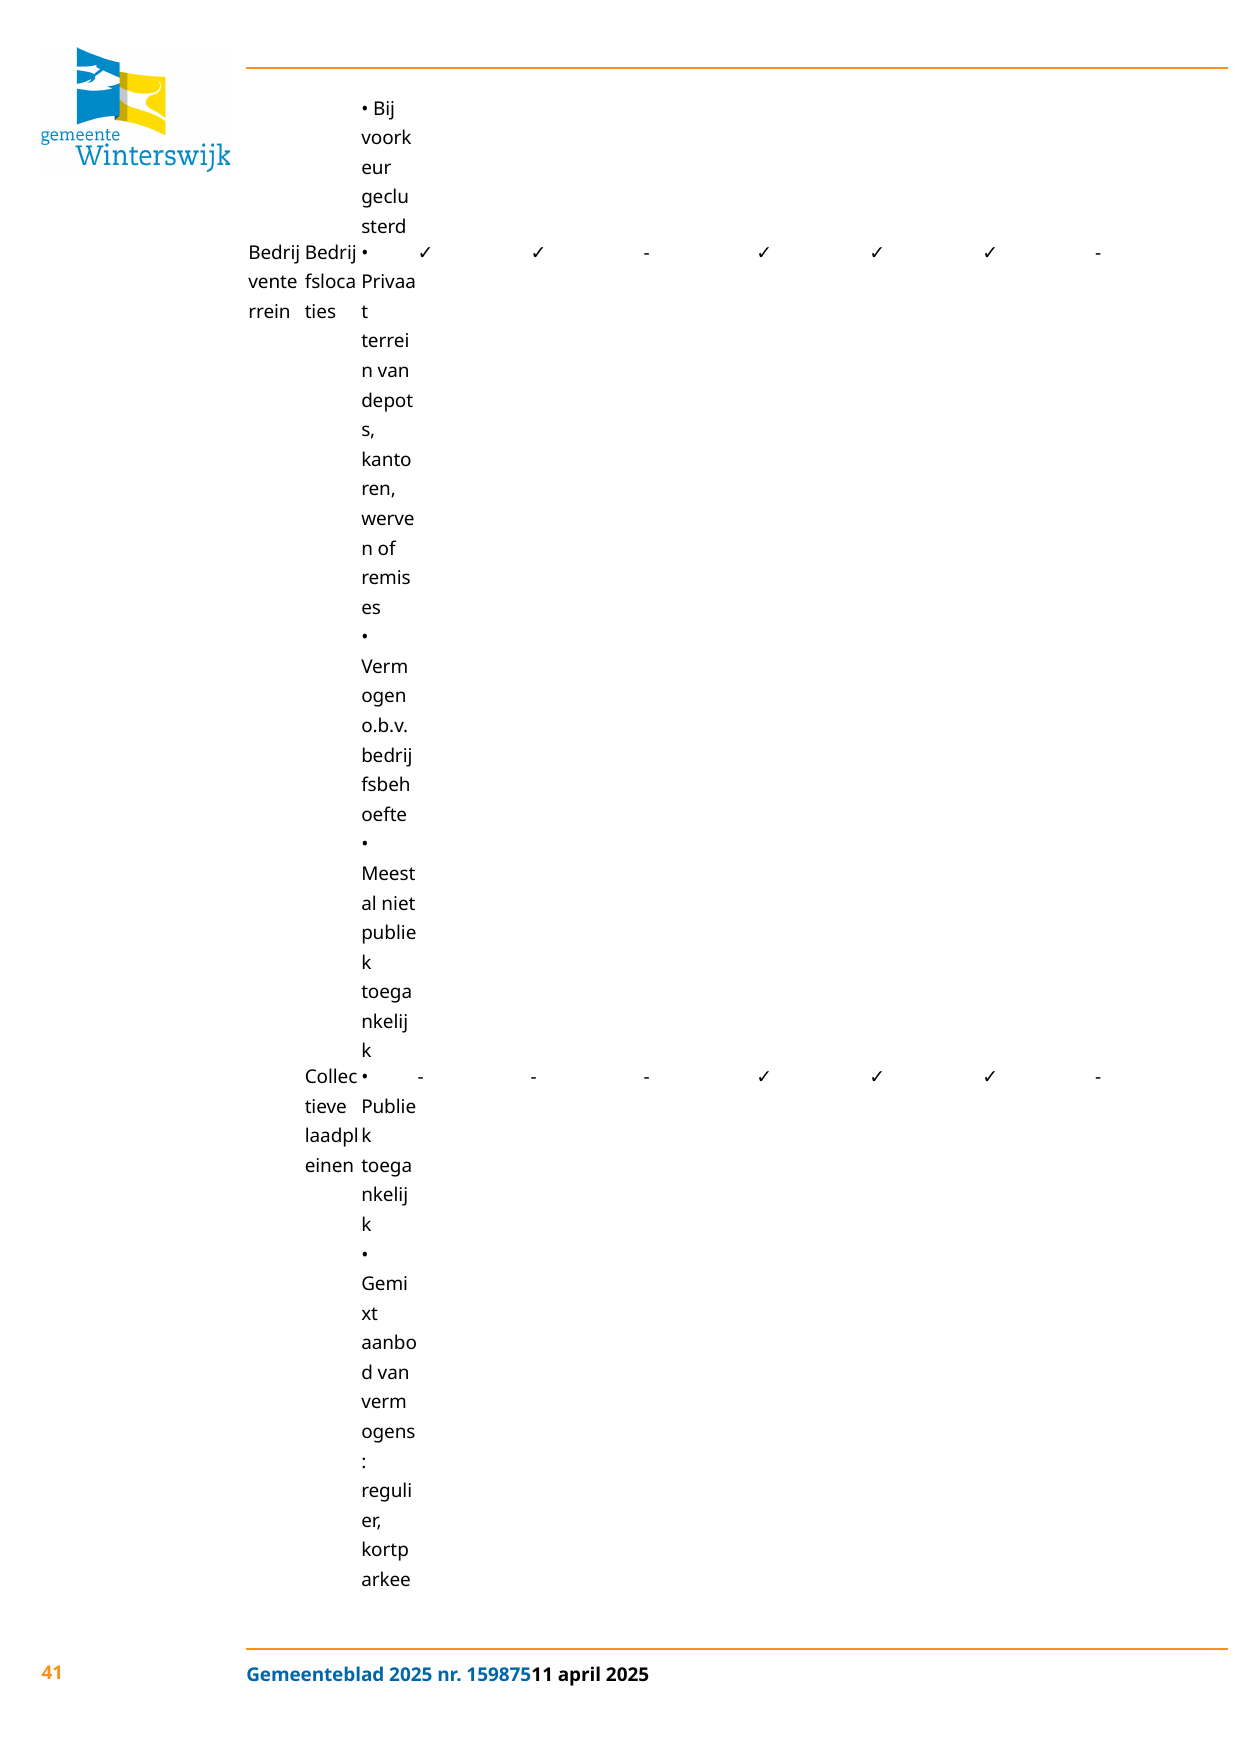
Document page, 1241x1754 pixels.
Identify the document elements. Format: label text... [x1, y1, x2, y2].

table_cell ✓ [869, 239, 982, 1063]
table_cell - [869, 95, 982, 239]
table_cell - [643, 95, 756, 239]
table_cell ✓ [982, 1063, 1095, 1592]
table_cell - [643, 1063, 756, 1592]
table_cell ✓ [756, 1063, 869, 1592]
table_cell - [1095, 239, 1152, 1063]
table_cell [756, 95, 869, 239]
table_cell ✓ [756, 239, 869, 1063]
table_cell - [418, 1063, 530, 1592]
table_cell - [530, 1063, 643, 1592]
table_cell Bedrijfslocaties [305, 239, 361, 1063]
table_cell ✓ [418, 239, 530, 1063]
table_cell • Privaat terrein van depots, kantoren, werven of remises • Vermogen o.b.v. bedrijfsbehoefte • Meestal niet publiek toegankelijk [361, 239, 417, 1063]
table_cell • Publiek toegankelijk • Gemixt aanbod van vermogens: regulier, kortparkee [361, 1063, 417, 1592]
picture [225, 153, 231, 162]
table_cell Bedrijventerrein [248, 239, 304, 1592]
table_cell - [1095, 1063, 1152, 1592]
table_cell ✓ [530, 239, 643, 1063]
table_cell - [982, 95, 1095, 239]
table_cell [248, 95, 304, 239]
table_cell ✓ [869, 1063, 982, 1592]
table_cell - [1095, 95, 1152, 239]
table_cell • Bij voorkeur geclusterd [361, 95, 417, 239]
table_cell Collectieve laadpleinen [305, 1063, 361, 1592]
picture [41, 47, 231, 172]
table_cell ✓ [982, 239, 1095, 1063]
table_cell [305, 95, 361, 239]
table_cell - [643, 239, 756, 1063]
table_cell [418, 95, 530, 239]
table_cell [530, 95, 643, 239]
